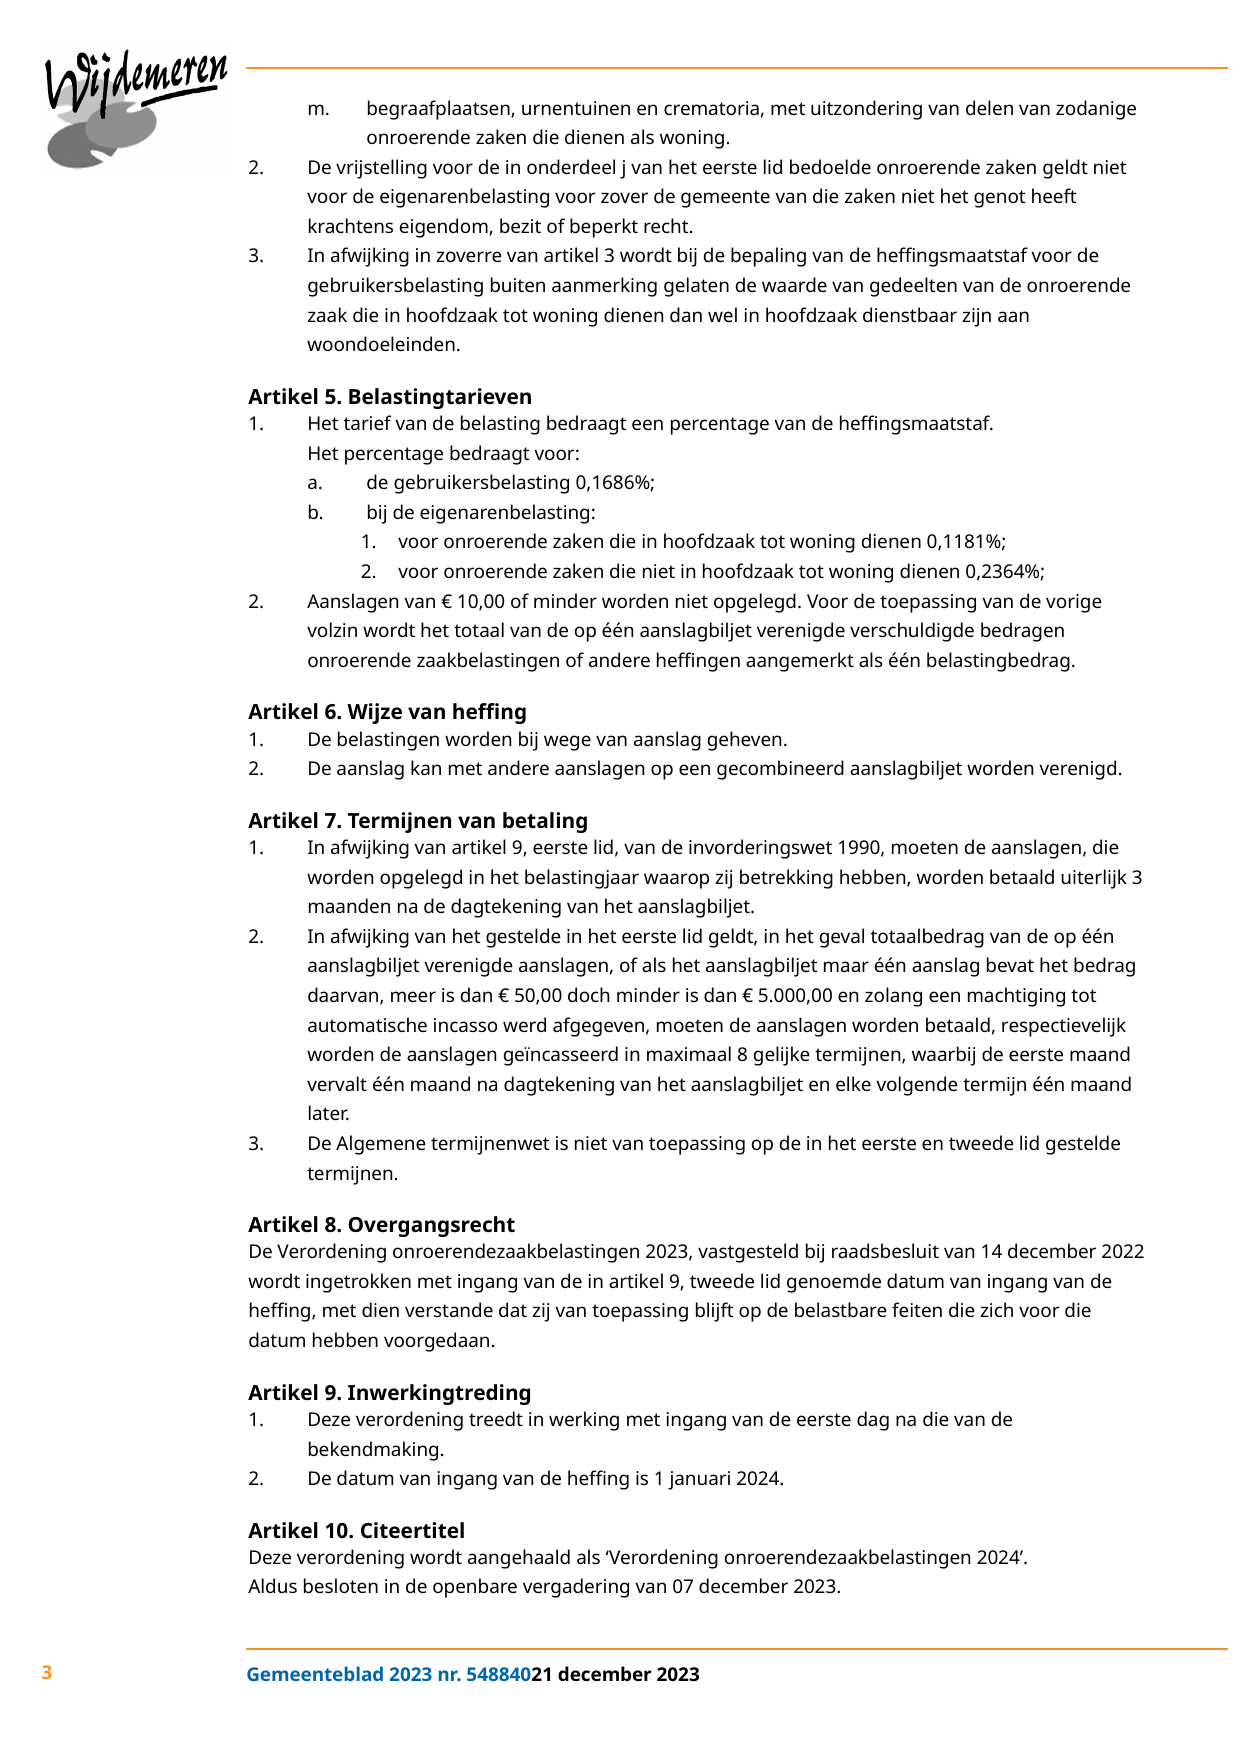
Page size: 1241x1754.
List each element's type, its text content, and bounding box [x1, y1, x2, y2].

list In afwijking in zoverre van artikel 3 wordt bij de bepaling van de heffingsmaatstaf voor de gebruikersbelasting buiten aanmerking gelaten de waarde van gedeelten van de onroerende zaak die in hoofdzaak tot woning dienen dan wel in hoofdzaak dienstbaar zijn aan woondoeleinden. [248, 243, 1152, 357]
text Aldus besloten in de openbare vergadering van 07 december 2023. [248, 1574, 1152, 1599]
list In afwijking van artikel 9, eerste lid, van de invorderingswet 1990, moeten de aanslagen, die worden opgelegd in het belastingjaar waarop zij betrekking hebben, worden betaald uiterlijk 3 maanden na de dagtekening van het aanslagbiljet. [248, 834, 1152, 919]
list voor onroerende zaken die in hoofdzaak tot woning dienen 0,1181%; [361, 529, 1152, 554]
text Artikel 9. Inwerkingtreding [248, 1378, 1152, 1406]
picture [41, 47, 231, 172]
list voor onroerende zaken die niet in hoofdzaak tot woning dienen 0,2364%; [361, 558, 1152, 584]
list De vrijstelling voor de in onderdeel j van het eerste lid bedoelde onroerende zaken geldt niet voor de eigenarenbelasting voor zover de gemeente van die zaken niet het genot heeft krachtens eigendom, bezit of beperkt recht. [248, 154, 1152, 239]
text De Verordening onroerendezaakbelastingen 2023, vastgesteld bij raadsbesluit van 14 december 2022 wordt ingetrokken met ingang van de in artikel 9, tweede lid genoemde datum van ingang van de heffing, met dien verstande dat zij van toepassing blijft op de belastbare feiten die zich voor die datum hebben voorgedaan. [248, 1238, 1152, 1353]
list De datum van ingang van de heffing is 1 januari 2024. [248, 1465, 1152, 1491]
list begraafplaatsen, urnentuinen en crematoria, met uitzondering van delen van zodanige onroerende zaken die dienen als woning. [307, 95, 1152, 150]
list Het tarief van de belasting bedraagt een percentage van de heffingsmaatstaf. [248, 410, 1152, 436]
list Het percentage bedraagt voor: [248, 440, 1152, 466]
list De Algemene termijnenwet is niet van toepassing op de in het eerste en tweede lid gestelde termijnen. [248, 1130, 1152, 1185]
list Deze verordening treedt in werking met ingang van de eerste dag na die van de bekendmaking. [248, 1406, 1152, 1461]
list De belastingen worden bij wege van aanslag geheven. [248, 726, 1152, 752]
text Artikel 6. Wijze van heffing [248, 697, 1152, 726]
list In afwijking van het gestelde in het eerste lid geldt, in het geval totaalbedrag van de op één aanslagbiljet verenigde aanslagen, of als het aanslagbiljet maar één aanslag bevat het bedrag daarvan, meer is dan € 50,00 doch minder is dan € 5.000,00 en zolang een machtiging tot automatische incasso werd afgegeven, moeten de aanslagen worden betaald, respectievelijk worden de aanslagen geïncasseerd in maximaal 8 gelijke termijnen, waarbij de eerste maand vervalt één maand na dagtekening van het aanslagbiljet en elke volgende termijn één maand later. [248, 923, 1152, 1126]
list Aanslagen van € 10,00 of minder worden niet opgelegd. Voor de toepassing van de vorige volzin wordt het totaal van de op één aanslagbiljet verenigde verschuldigde bedragen onroerende zaakbelastingen of andere heffingen aangemerkt als één belastingbedrag. [248, 588, 1152, 673]
text Artikel 5. Belastingtarieven [248, 382, 1152, 410]
list de gebruikersbelasting 0,1686%; [307, 469, 1152, 495]
text Deze verordening wordt aangehaald als ‘Verordening onroerendezaakbelastingen 2024’. [248, 1544, 1152, 1570]
text Artikel 8. Overgangsrecht [248, 1210, 1152, 1238]
list De aanslag kan met andere aanslagen op een gecombineerd aanslagbiljet worden verenigd. [248, 755, 1152, 781]
text Artikel 10. Citeertitel [248, 1516, 1152, 1544]
text Artikel 7. Termijnen van betaling [248, 806, 1152, 834]
list bij de eigenarenbelasting: [307, 499, 1152, 525]
